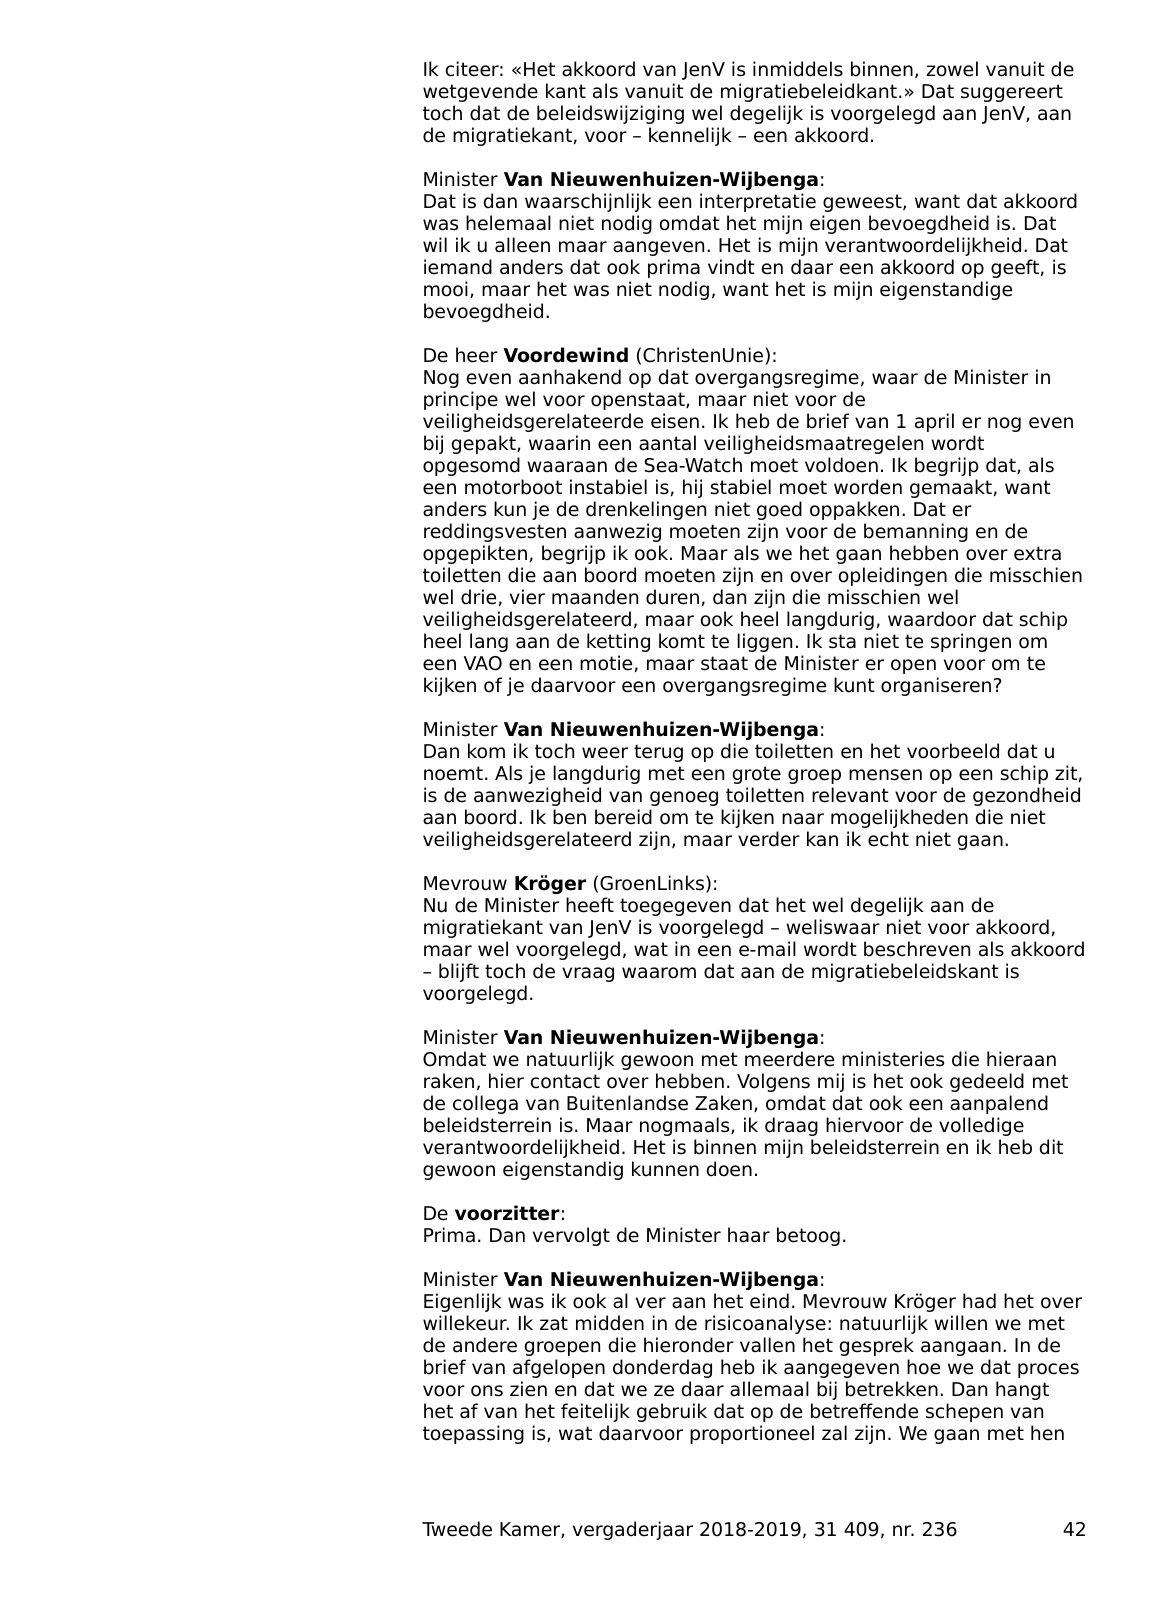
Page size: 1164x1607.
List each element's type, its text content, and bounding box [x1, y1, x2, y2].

text Eigenlijk was ik ook al ver aan het eind. Mevrouw Kröger had het over willekeur. Ik zat midden in de risicoanalyse: natuurlijk willen we met de andere groepen die hieronder vallen het gesprek aangaan. In de brief van afgelopen donderdag heb ik aangegeven hoe we dat proces voor ons zien en dat we ze daar allemaal bij betrekken. Dan hangt het af van het feitelijk gebruik dat op de betreffende schepen van toepassing is, wat daarvoor proportioneel zal zijn. We gaan met hen [422, 1291, 1087, 1445]
text Nu de Minister heeft toegegeven dat het wel degelijk aan de migratiekant van JenV is voorgelegd – weliswaar niet voor akkoord, maar wel voorgelegd, wat in een e-mail wordt beschreven als akkoord – blijft toch de vraag waarom dat aan de migratiebeleidskant is voorgelegd. [422, 895, 1087, 1005]
text Minister Van Nieuwenhuizen-Wijbenga: [422, 719, 1087, 741]
text Nog even aanhakend op dat overgangsregime, waar de Minister in principe wel voor openstaat, maar niet voor de veiligheidsgerelateerde eisen. Ik heb de brief van 1 april er nog even bij gepakt, waarin een aantal veiligheidsmaatregelen wordt opgesomd waaraan de Sea-Watch moet voldoen. Ik begrijp dat, als een motorboot instabiel is, hij stabiel moet worden gemaakt, want anders kun je de drenkelingen niet goed oppakken. Dat er reddingsvesten aanwezig moeten zijn voor de bemanning en de opgepikten, begrijp ik ook. Maar als we het gaan hebben over extra toiletten die aan boord moeten zijn en over opleidingen die misschien wel drie, vier maanden duren, dan zijn die misschien wel veiligheidsgerelateerd, maar ook heel langdurig, waardoor dat schip heel lang aan de ketting komt te liggen. Ik sta niet te springen om een VAO en een motie, maar staat de Minister er open voor om te kijken of je daarvoor een overgangsregime kunt organiseren? [422, 367, 1087, 697]
text De heer Voordewind (ChristenUnie): [422, 345, 1087, 367]
text De voorzitter: [422, 1203, 1087, 1225]
text Minister Van Nieuwenhuizen-Wijbenga: [422, 169, 1087, 191]
text Prima. Dan vervolgt de Minister haar betoog. [422, 1225, 1087, 1247]
text Mevrouw Kröger (GroenLinks): [422, 873, 1087, 895]
text Minister Van Nieuwenhuizen-Wijbenga: [422, 1027, 1087, 1049]
text Omdat we natuurlijk gewoon met meerdere ministeries die hieraan raken, hier contact over hebben. Volgens mij is het ook gedeeld met de collega van Buitenlandse Zaken, omdat dat ook een aanpalend beleidsterrein is. Maar nogmaals, ik draag hiervoor de volledige verantwoordelijkheid. Het is binnen mijn beleidsterrein en ik heb dit gewoon eigenstandig kunnen doen. [422, 1049, 1087, 1181]
text Dat is dan waarschijnlijk een interpretatie geweest, want dat akkoord was helemaal niet nodig omdat het mijn eigen bevoegdheid is. Dat wil ik u alleen maar aangeven. Het is mijn verantwoordelijkheid. Dat iemand anders dat ook prima vindt en daar een akkoord op geeft, is mooi, maar het was niet nodig, want het is mijn eigenstandige bevoegdheid. [422, 191, 1087, 323]
text Minister Van Nieuwenhuizen-Wijbenga: [422, 1269, 1087, 1291]
text Ik citeer: «Het akkoord van JenV is inmiddels binnen, zowel vanuit de wetgevende kant als vanuit de migratiebeleidkant.» Dat suggereert toch dat de beleidswijziging wel degelijk is voorgelegd aan JenV, aan de migratiekant, voor – kennelijk – een akkoord. [422, 59, 1087, 147]
text Dan kom ik toch weer terug op die toiletten en het voorbeeld dat u noemt. Als je langdurig met een grote groep mensen op een schip zit, is de aanwezigheid van genoeg toiletten relevant voor de gezondheid aan boord. Ik ben bereid om te kijken naar mogelijkheden die niet veiligheidsgerelateerd zijn, maar verder kan ik echt niet gaan. [422, 741, 1087, 851]
